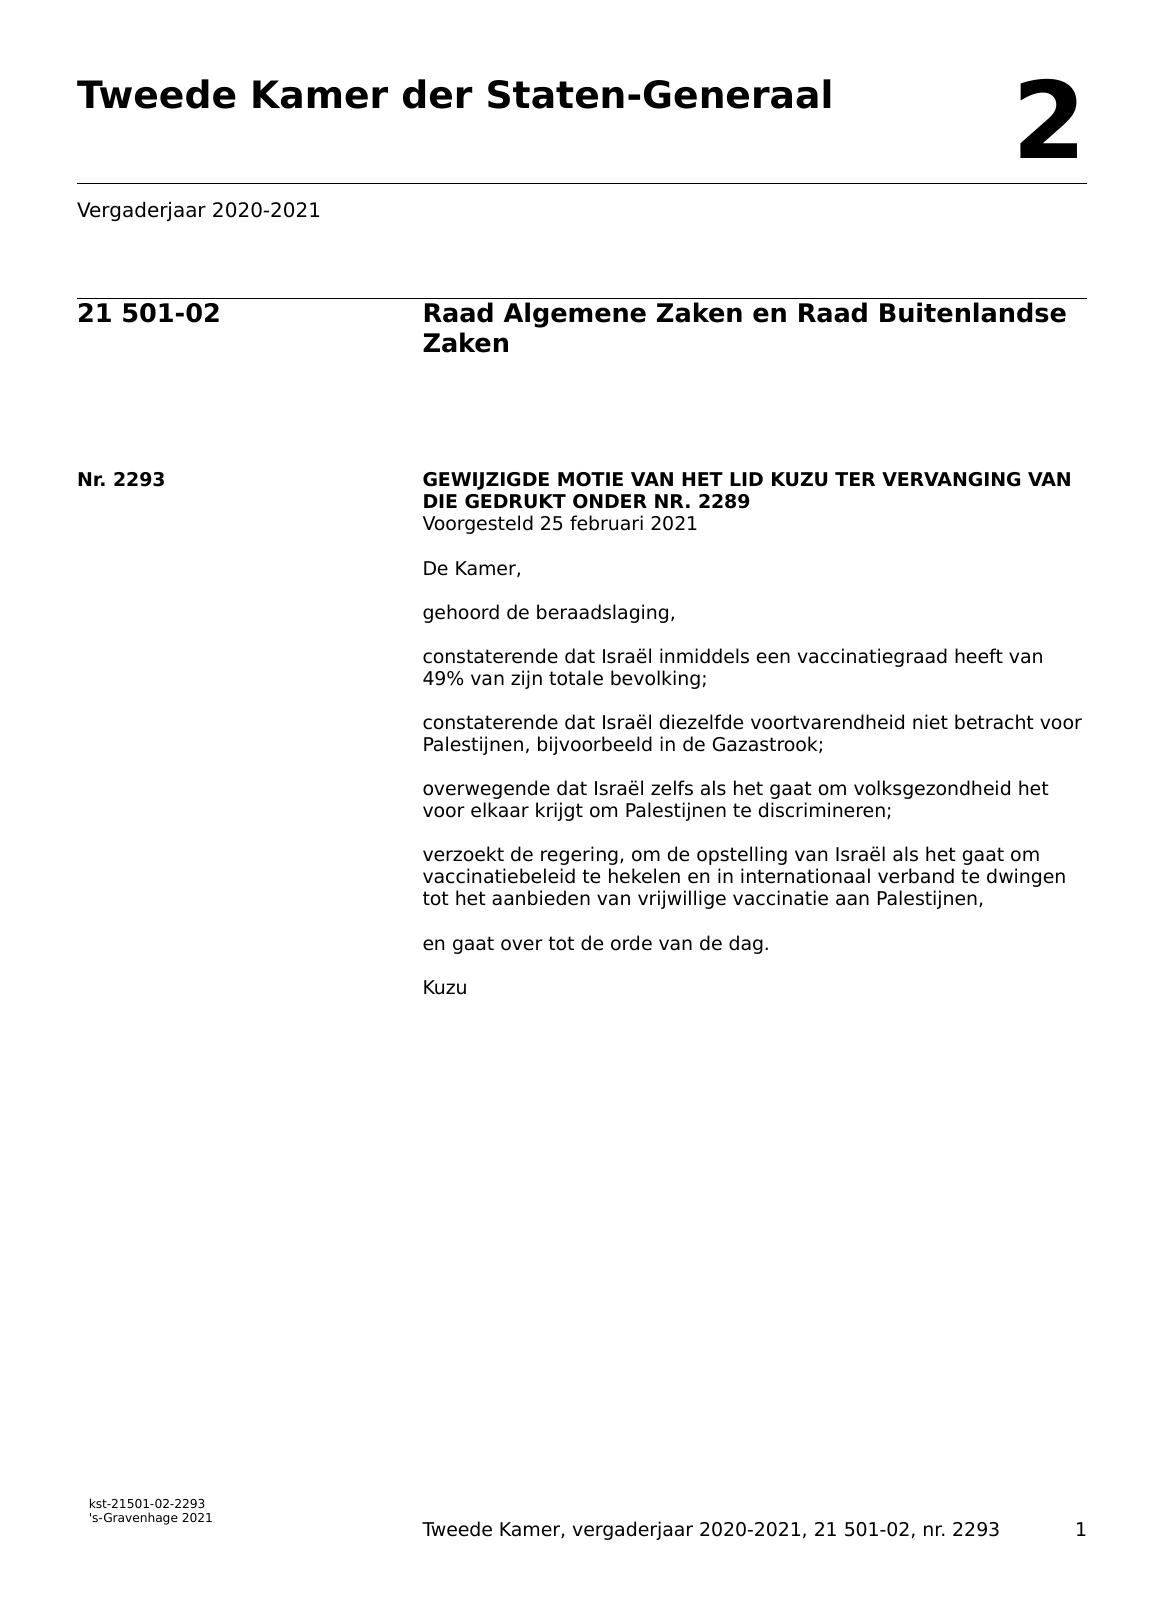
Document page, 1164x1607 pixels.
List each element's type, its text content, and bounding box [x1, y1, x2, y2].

text gehoord de beraadslaging, [422, 602, 1087, 624]
text Kuzu [422, 977, 1087, 998]
text Voorgesteld 25 februari 2021 [422, 513, 1087, 535]
subtitle 21 501-02 Raad Algemene Zaken en Raad Buitenlandse Zaken [77, 299, 1087, 358]
text De Kamer, [422, 557, 1087, 579]
text 's-Gravenhage 2021 [88, 1511, 323, 1525]
text constaterende dat Israël diezelfde voortvarendheid niet betracht voor Palestijnen, bijvoorbeeld in de Gazastrook; [422, 712, 1087, 756]
text overwegende dat Israël zelfs als het gaat om volksgezondheid het voor elkaar krijgt om Palestijnen te discrimineren; [422, 778, 1087, 822]
subtitle Nr. 2293 GEWIJZIGDE MOTIE VAN HET LID KUZU TER VERVANGING VAN DIE GEDRUKT ONDER NR. 2289 [77, 469, 1087, 513]
table_header 2 [886, 59, 1087, 183]
table_header Tweede Kamer der Staten-Generaal [77, 59, 886, 183]
table_cell Vergaderjaar 2020-2021 [77, 184, 1087, 298]
text verzoekt de regering, om de opstelling van Israël als het gaat om vaccinatiebeleid te hekelen en in internationaal verband te dwingen tot het aanbieden van vrijwillige vaccinatie aan Palestijnen, [422, 844, 1087, 910]
text constaterende dat Israël inmiddels een vaccinatiegraad heeft van 49% van zijn totale bevolking; [422, 646, 1087, 690]
text en gaat over tot de orde van de dag. [422, 932, 1087, 954]
text kst-21501-02-2293 [88, 1497, 323, 1511]
